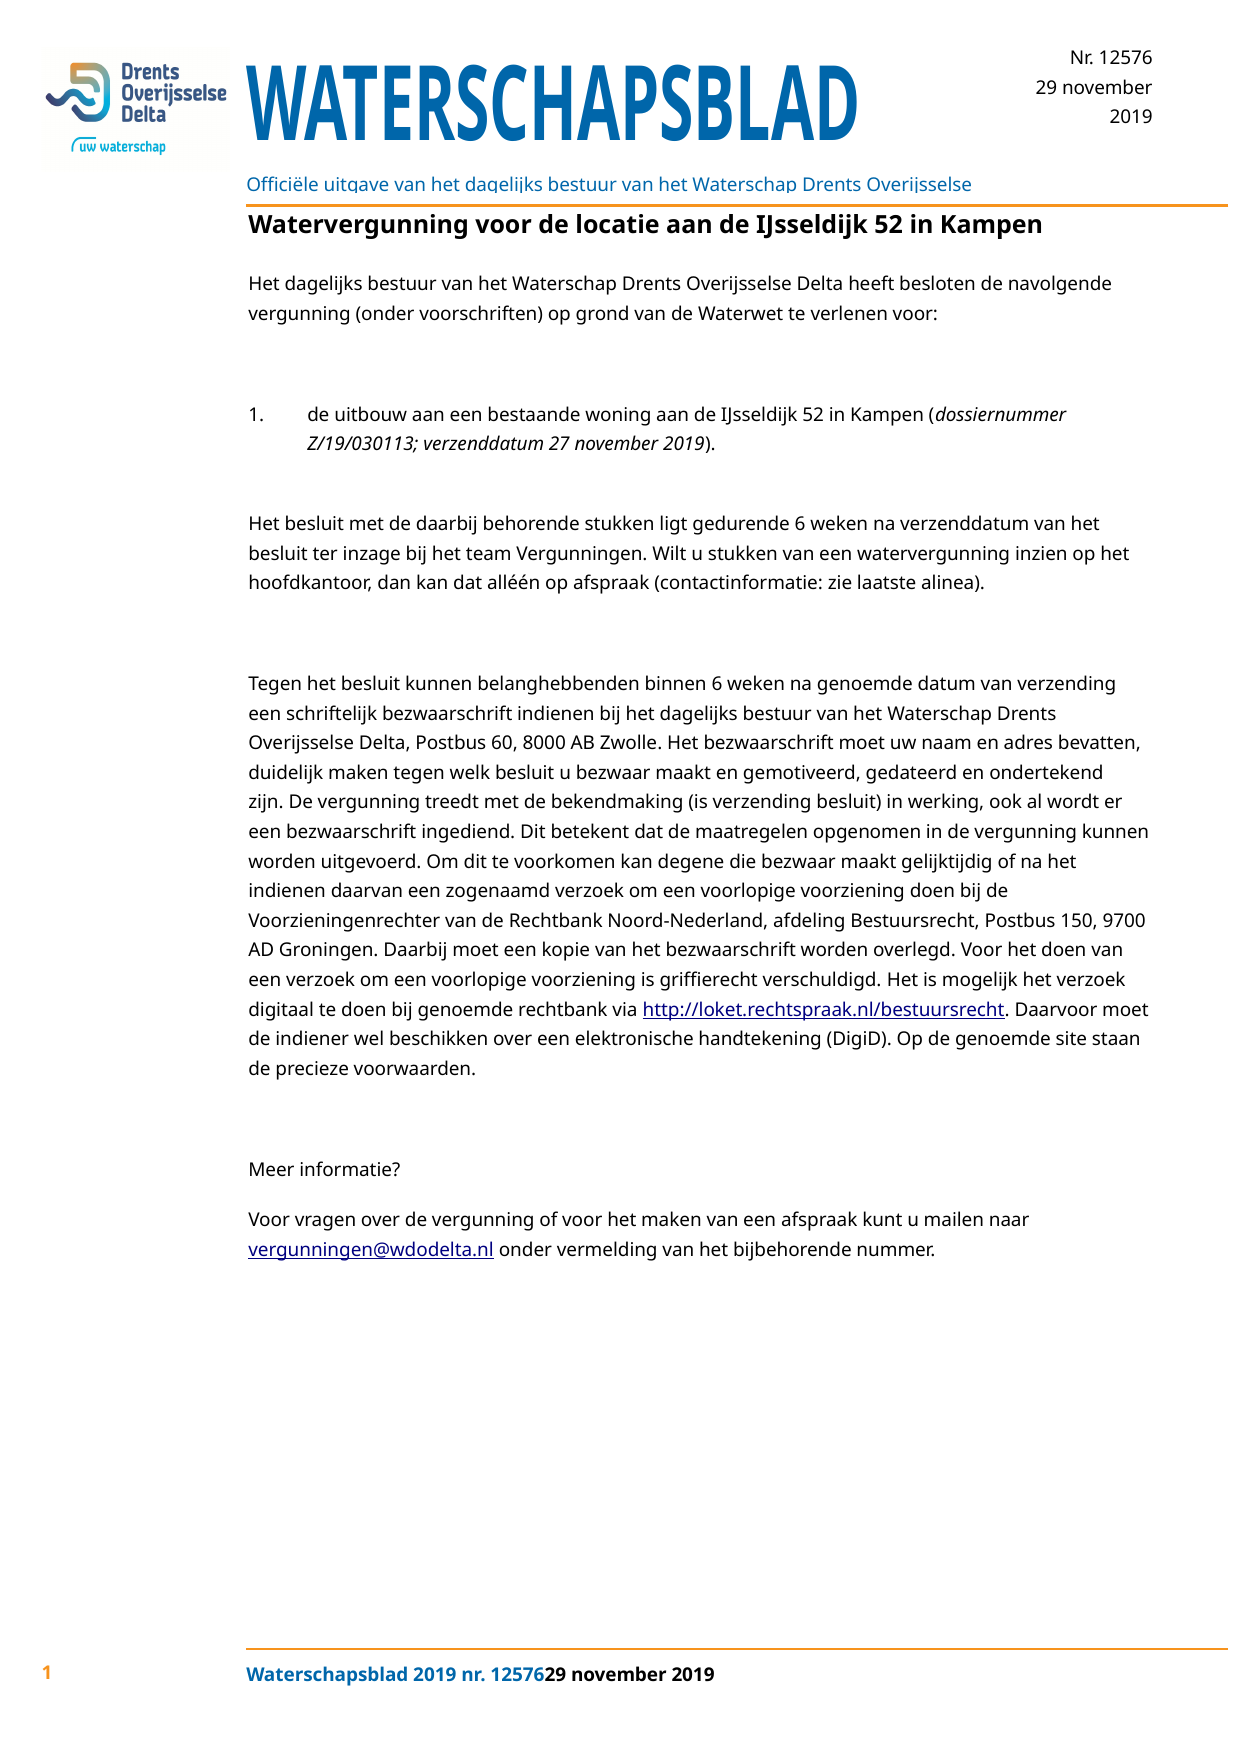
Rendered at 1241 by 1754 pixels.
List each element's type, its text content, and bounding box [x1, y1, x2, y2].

picture [41, 47, 231, 172]
text Het dagelijks bestuur van het Waterschap Drents Overijsselse Delta heeft besloten de navolgende vergunning (onder voorschriften) op grond van de Waterwet te verlenen voor: [248, 270, 1152, 326]
list de uitbouw aan een bestaande woning aan de IJsseldijk 52 in Kampen (dossiernummer Z/19/030113; verzenddatum 27 november 2019). [248, 401, 1152, 456]
text Watervergunning voor de locatie aan de IJsseldijk 52 in Kampen [248, 207, 1152, 241]
text Het besluit met de daarbij behorende stukken ligt gedurende 6 weken na verzenddatum van het besluit ter inzage bij het team Vergunningen. Wilt u stukken van een watervergunning inzien op het hoofdkantoor, dan kan dat alléén op afspraak (contactinformatie: zie laatste alinea). [248, 510, 1152, 595]
text Meer informatie? [248, 1156, 1152, 1181]
text Tegen het besluit kunnen belanghebbenden binnen 6 weken na genoemde datum van verzending een schriftelijk bezwaarschrift indienen bij het dagelijks bestuur van het Waterschap Drents Overijsselse Delta, Postbus 60, 8000 AB Zwolle. Het bezwaarschrift moet uw naam en adres bevatten, duidelijk maken tegen welk besluit u bezwaar maakt en gemotiveerd, gedateerd en ondertekend zijn. De vergunning treedt met de bekendmaking (is verzending besluit) in werking, ook al wordt er een bezwaarschrift ingediend. Dit betekent dat de maatregelen opgenomen in de vergunning kunnen worden uitgevoerd. Om dit te voorkomen kan degene die bezwaar maakt gelijktijdig of na het indienen daarvan een zogenaamd verzoek om een voorlopige voorziening doen bij de Voorzieningenrechter van de Rechtbank Noord-Nederland, afdeling Bestuursrecht, Postbus 150, 9700 AD Groningen. Daarbij moet een kopie van het bezwaarschrift worden overlegd. Voor het doen van een verzoek om een voorlopige voorziening is griffierecht verschuldigd. Het is mogelijk het verzoek digitaal te doen bij genoemde rechtbank via http://loket.rechtspraak.nl/bestuursrecht. Daarvoor moet de indiener wel beschikken over een elektronische handtekening (DigiD). Op de genoemde site staan de precieze voorwaarden. [248, 670, 1152, 1081]
text Voor vragen over de vergunning of voor het maken van een afspraak kunt u mailen naar vergunningen@wdodelta.nl onder vermelding van het bijbehorende nummer. [248, 1206, 1152, 1261]
